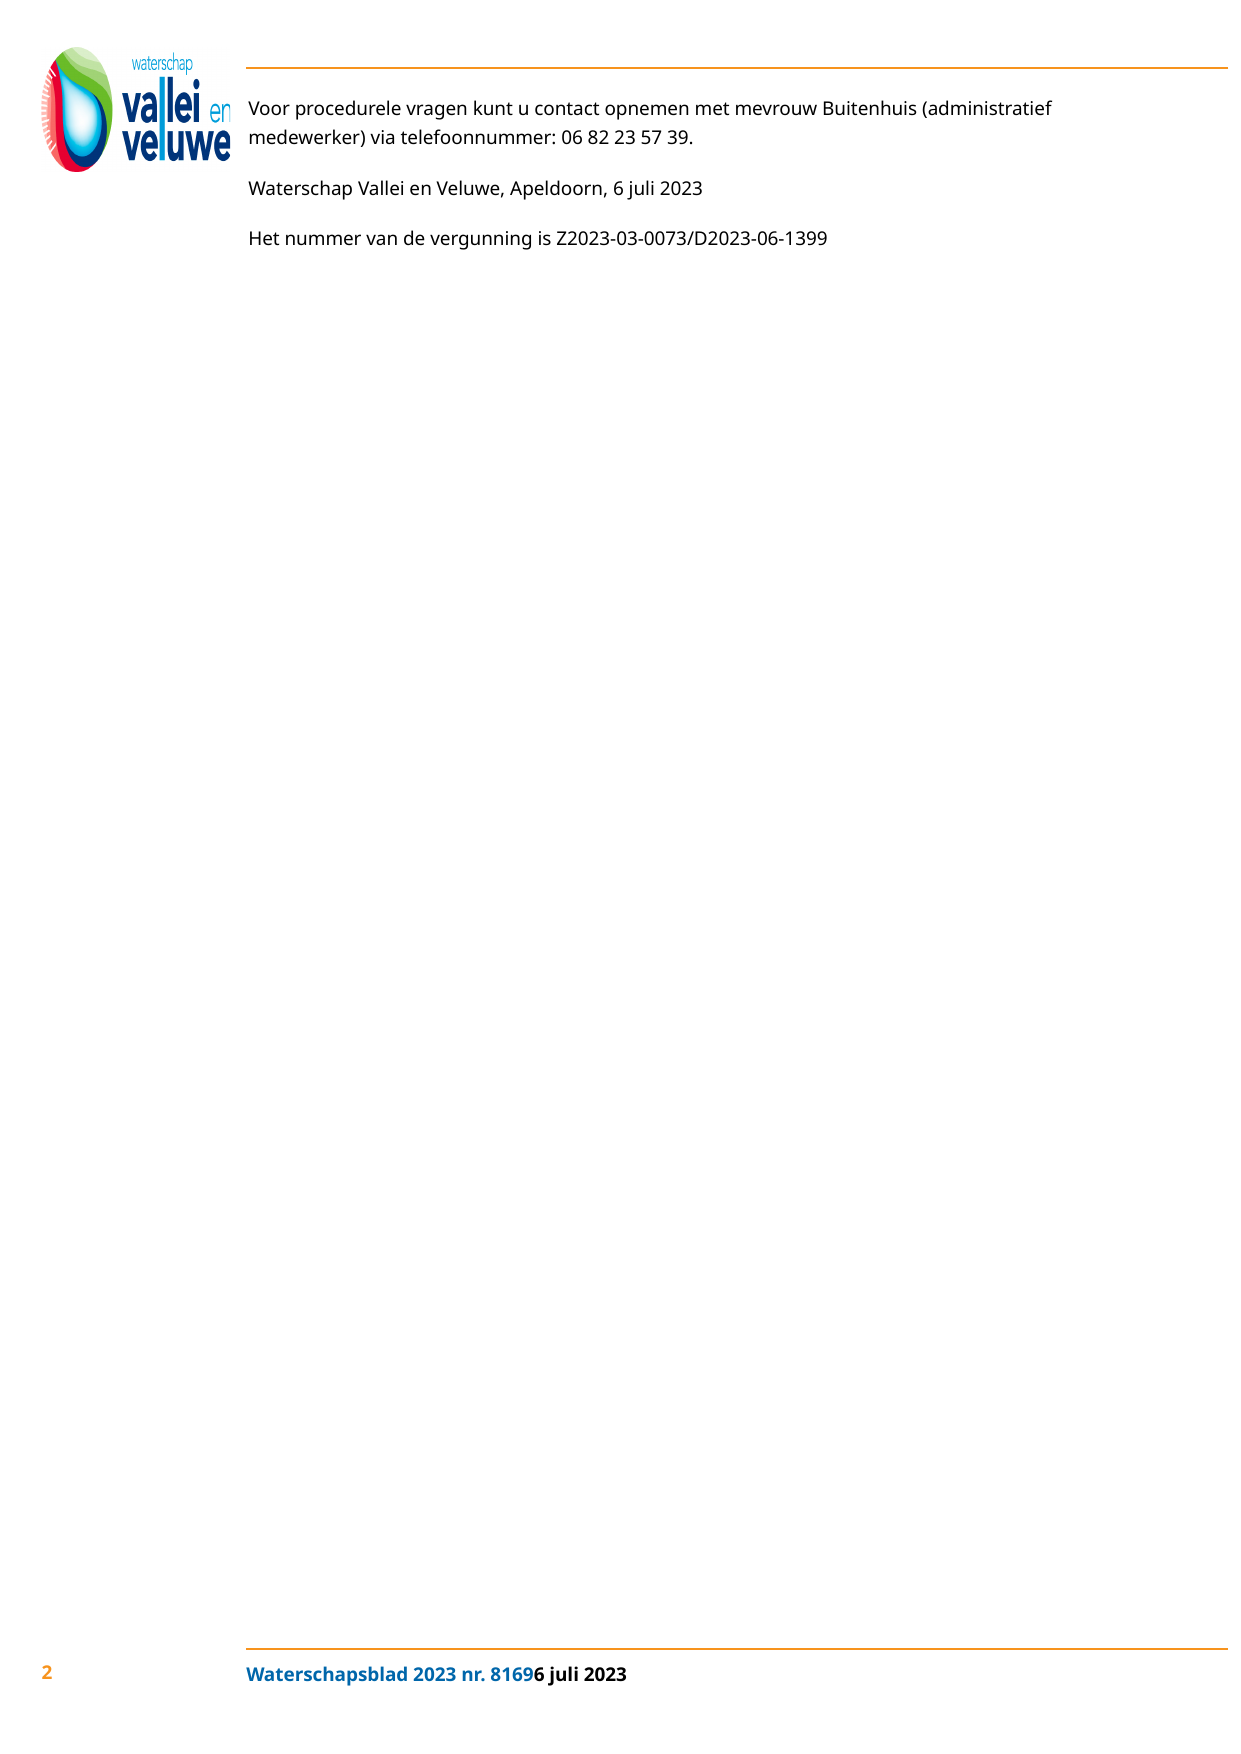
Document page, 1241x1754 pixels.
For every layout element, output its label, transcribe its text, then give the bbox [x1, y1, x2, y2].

text Waterschap Vallei en Veluwe, Apeldoorn, 6 juli 2023 [248, 175, 1152, 201]
text Het nummer van de vergunning is Z2023-03-0073/D2023-06-1399 [248, 225, 1152, 251]
picture [41, 47, 231, 172]
text Voor procedurele vragen kunt u contact opnemen met mevrouw Buitenhuis (administratief medewerker) via telefoonnummer: 06 82 23 57 39. [248, 95, 1152, 150]
